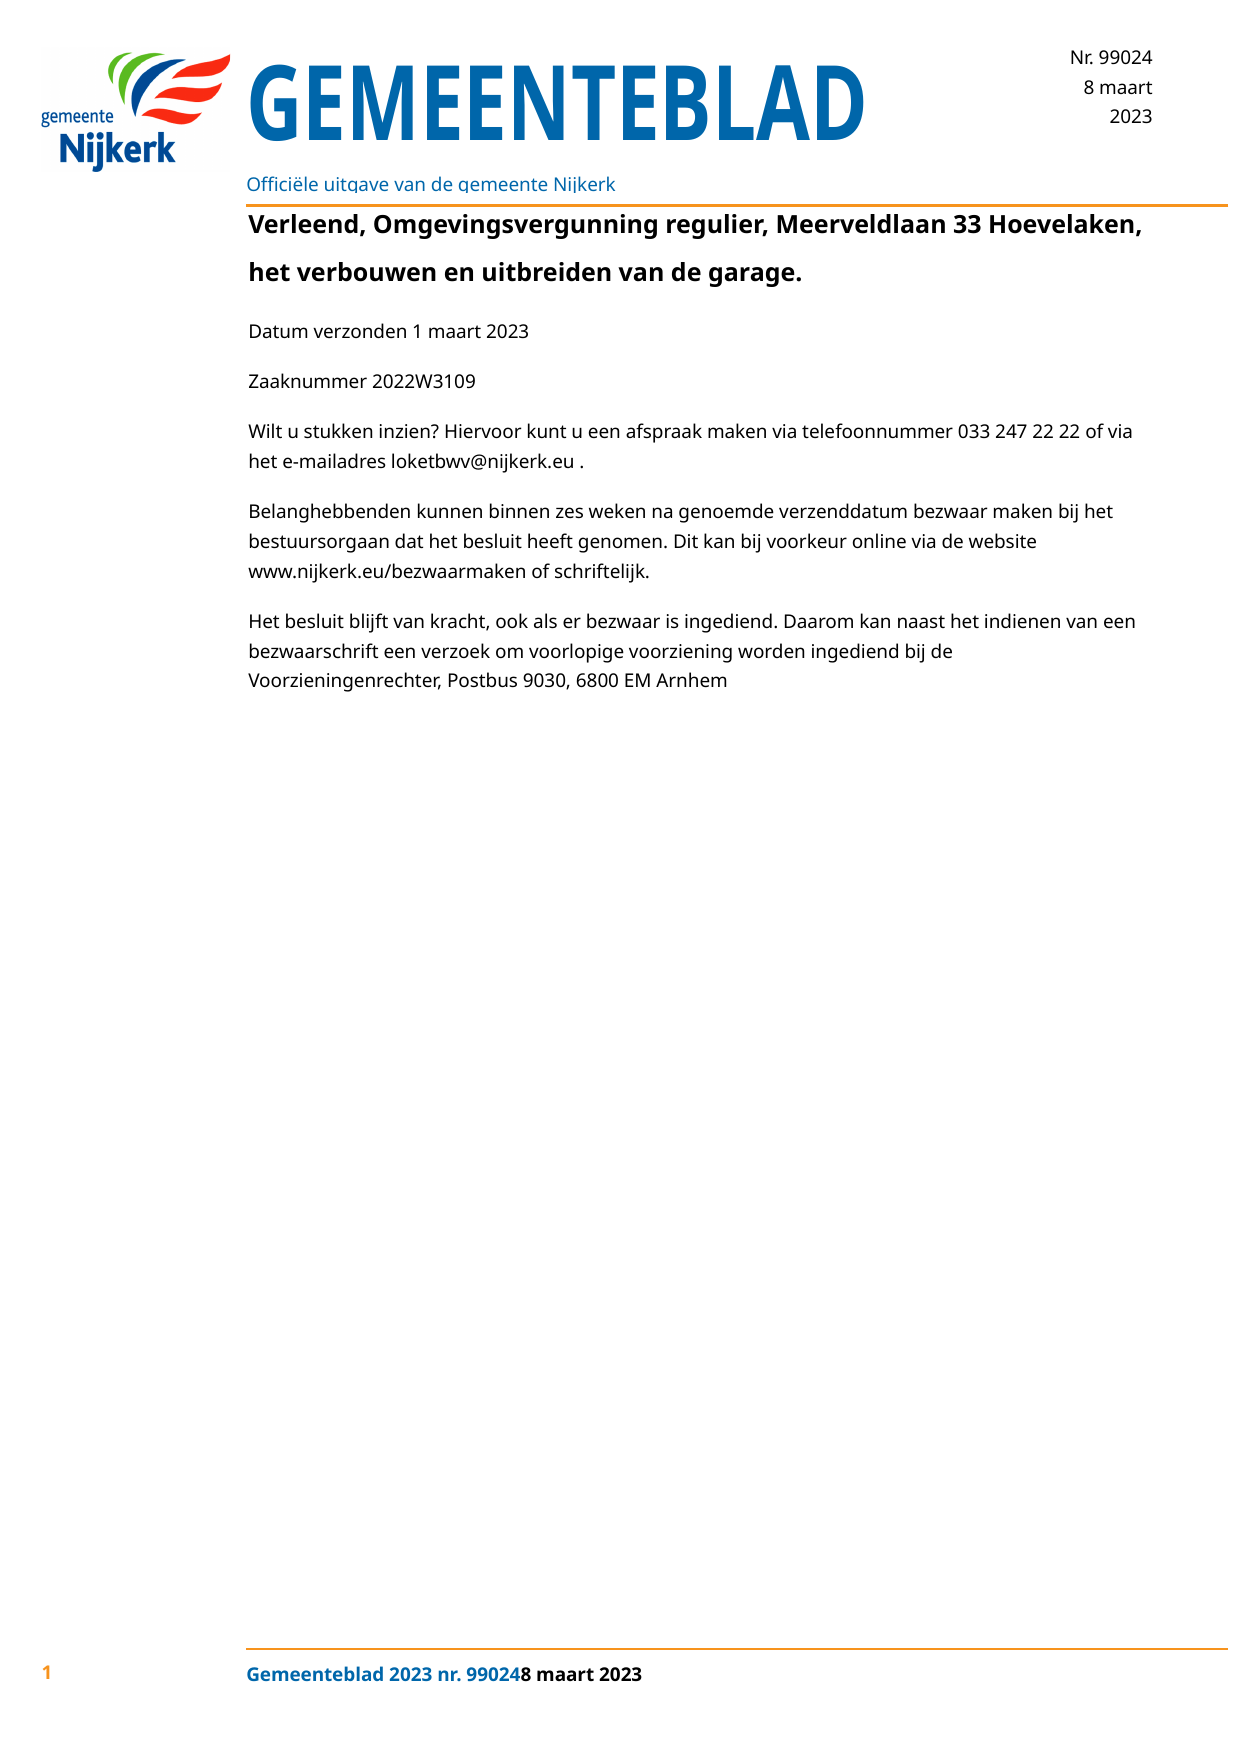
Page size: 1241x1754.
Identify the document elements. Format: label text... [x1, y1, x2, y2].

text Datum verzonden 1 maart 2023 [248, 318, 1152, 344]
text Belanghebbenden kunnen binnen zes weken na genoemde verzenddatum bezwaar maken bij het bestuursorgaan dat het besluit heeft genomen. Dit kan bij voorkeur online via de website www.nijkerk.eu/bezwaarmaken of schriftelijk. [248, 499, 1152, 584]
text Het besluit blijft van kracht, ook als er bezwaar is ingediend. Daarom kan naast het indienen van een bezwaarschrift een verzoek om voorlopige voorziening worden ingediend bij de Voorzieningenrechter, Postbus 9030, 6800 EM Arnhem [248, 608, 1152, 693]
text Verleend, Omgevingsvergunning regulier, Meerveldlaan 33 Hoevelaken, het verbouwen en uitbreiden van de garage. [248, 207, 1152, 288]
text Wilt u stukken inzien? Hiervoor kunt u een afspraak maken via telefoonnummer 033 247 22 22 of via het e-mailadres loketbwv@nijkerk.eu . [248, 419, 1152, 474]
text Zaaknummer 2022W3109 [248, 368, 1152, 394]
picture [41, 47, 231, 172]
